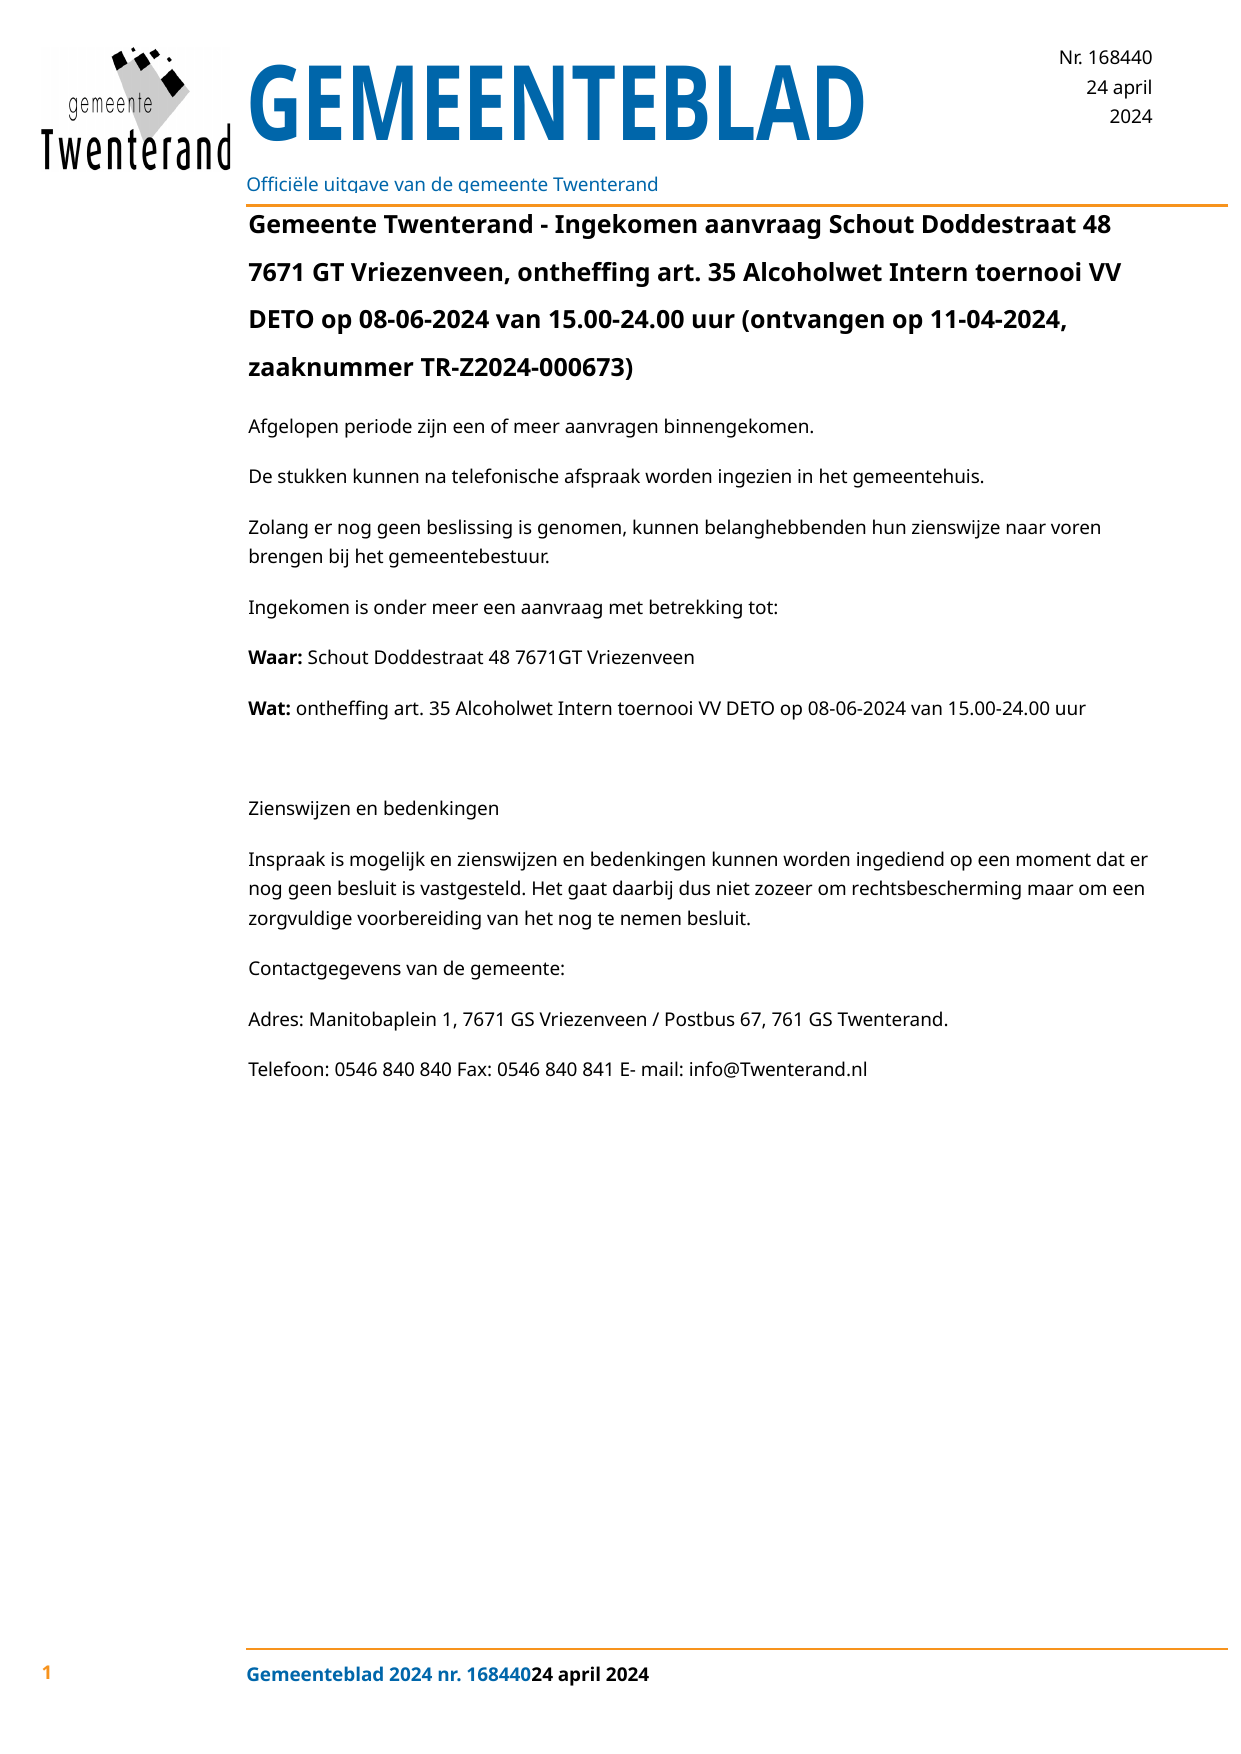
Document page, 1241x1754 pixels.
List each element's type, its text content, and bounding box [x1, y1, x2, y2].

text Contactgegevens van de gemeente: [248, 956, 1152, 981]
text Afgelopen periode zijn een of meer aanvragen binnengekomen. [248, 413, 1152, 439]
text Zolang er nog geen beslissing is genomen, kunnen belanghebbenden hun zienswijze naar voren brengen bij het gemeentebestuur. [248, 514, 1152, 569]
text Waar: Schout Doddestraat 48 7671GT Vriezenveen [248, 644, 1152, 670]
text Ingekomen is onder meer een aanvraag met betrekking tot: [248, 594, 1152, 620]
text Telefoon: 0546 840 840 Fax: 0546 840 841 E- mail: info@Twenterand.nl [248, 1056, 1152, 1082]
text Gemeente Twenterand - Ingekomen aanvraag Schout Doddestraat 48 7671 GT Vriezenveen, ontheffing art. 35 Alcoholwet Intern toernooi VV DETO op 08-06-2024 van 15.00-24.00 uur (ontvangen op 11-04-2024, zaaknummer TR-Z2024-000673) [248, 207, 1152, 384]
text Adres: Manitobaplein 1, 7671 GS Vriezenveen / Postbus 67, 761 GS Twenterand. [248, 1006, 1152, 1032]
text Wat: ontheffing art. 35 Alcoholwet Intern toernooi VV DETO op 08-06-2024 van 15.00-24.00 uur [248, 695, 1152, 721]
text Zienswijzen en bedenkingen [248, 796, 1152, 821]
text De stukken kunnen na telefonische afspraak worden ingezien in het gemeentehuis. [248, 463, 1152, 489]
text Inspraak is mogelijk en zienswijzen en bedenkingen kunnen worden ingediend op een moment dat er nog geen besluit is vastgesteld. Het gaat daarbij dus niet zozeer om rechtsbescherming maar om een zorgvuldige voorbereiding van het nog te nemen besluit. [248, 846, 1152, 931]
picture [41, 47, 231, 172]
